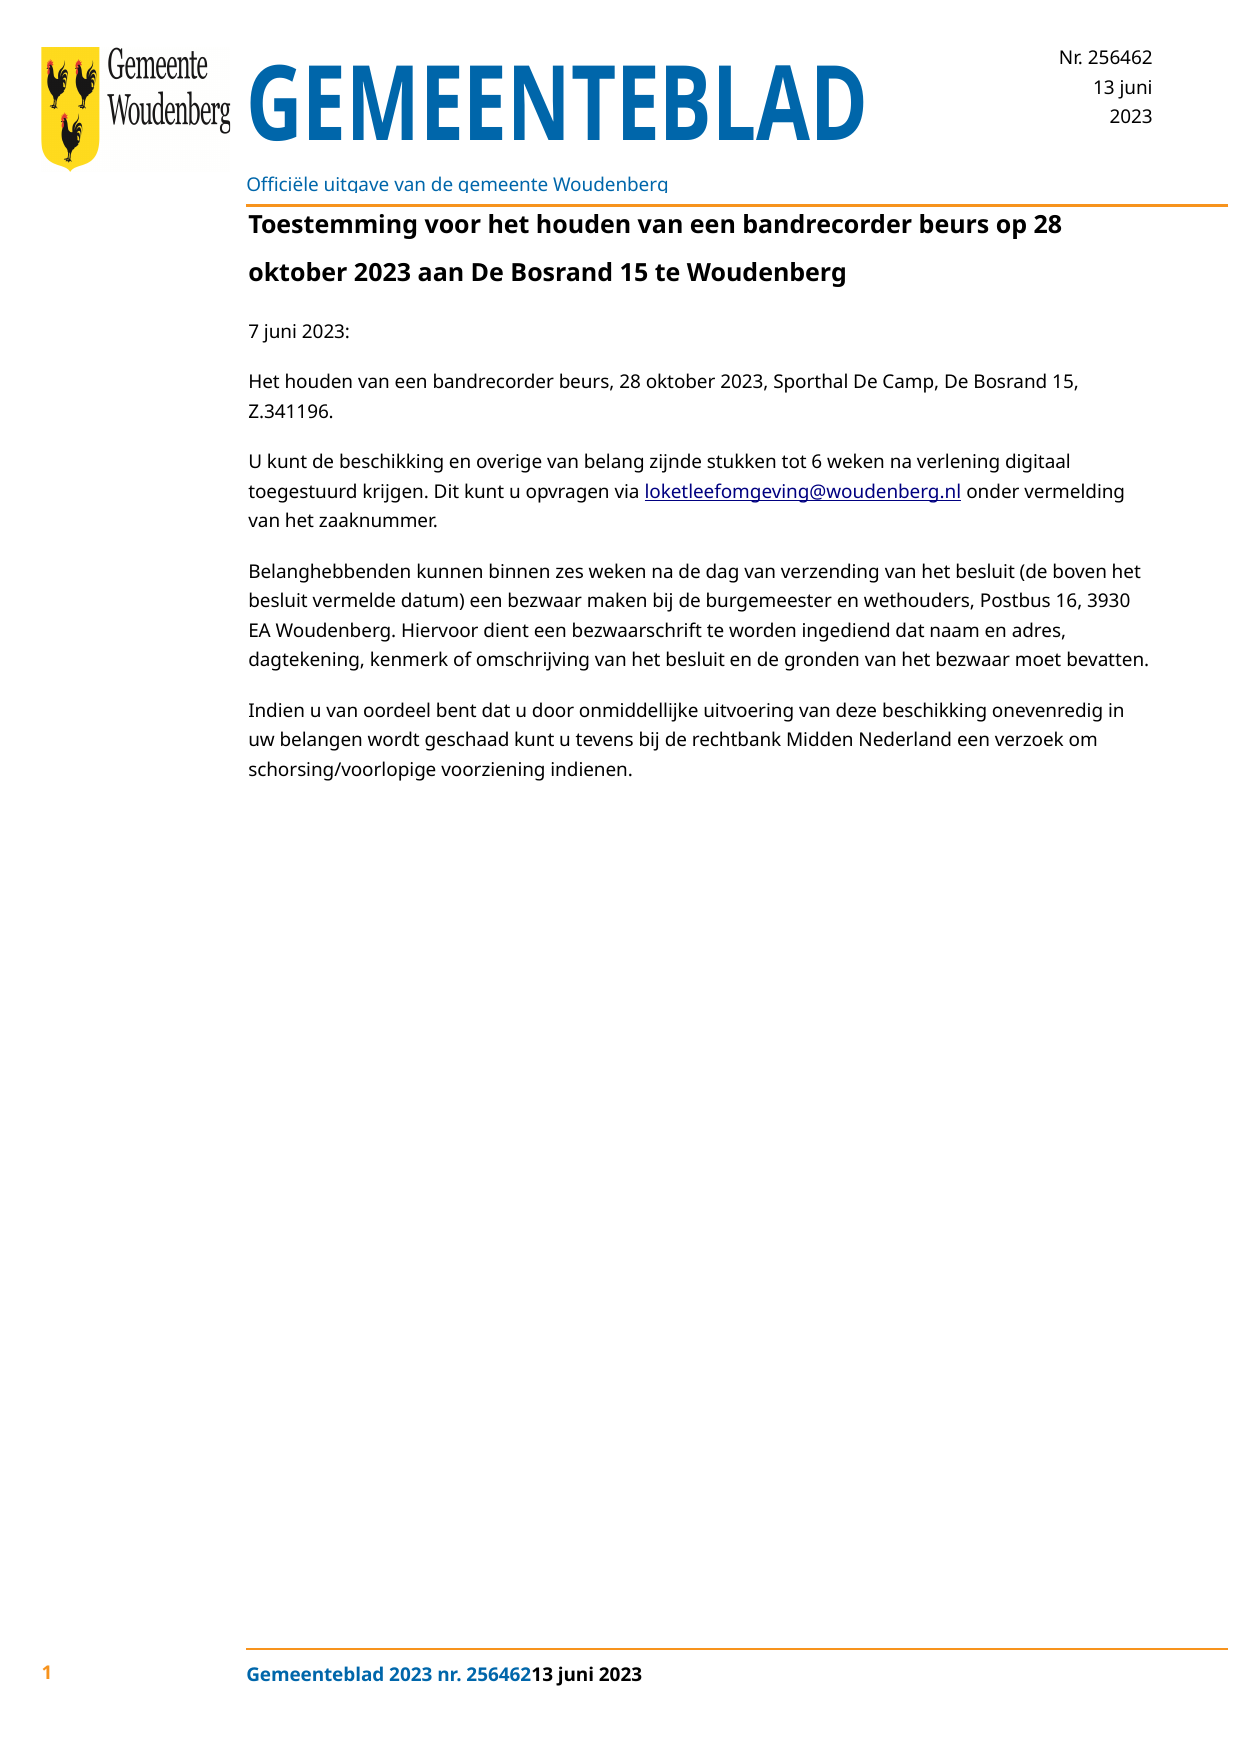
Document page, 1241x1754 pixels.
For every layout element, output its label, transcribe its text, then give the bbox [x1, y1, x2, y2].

text Toestemming voor het houden van een bandrecorder beurs op 28 oktober 2023 aan De Bosrand 15 te Woudenberg [248, 207, 1152, 288]
text Het houden van een bandrecorder beurs, 28 oktober 2023, Sporthal De Camp, De Bosrand 15, Z.341196. [248, 368, 1152, 424]
text Indien u van oordeel bent dat u door onmiddellijke uitvoering van deze beschikking onevenredig in uw belangen wordt geschaad kunt u tevens bij de rechtbank Midden Nederland een verzoek om schorsing/voorlopige voorziening indienen. [248, 697, 1152, 782]
text U kunt de beschikking en overige van belang zijnde stukken tot 6 weken na verlening digitaal toegestuurd krijgen. Dit kunt u opvragen via loketleefomgeving@woudenberg.nl onder vermelding van het zaaknummer. [248, 448, 1152, 533]
text 7 juni 2023: [248, 318, 1152, 344]
text Belanghebbenden kunnen binnen zes weken na de dag van verzending van het besluit (de boven het besluit vermelde datum) een bezwaar maken bij de burgemeester en wethouders, Postbus 16, 3930 EA Woudenberg. Hiervoor dient een bezwaarschrift te worden ingediend dat naam en adres, dagtekening, kenmerk of omschrijving van het besluit en de gronden van het bezwaar moet bevatten. [248, 558, 1152, 672]
picture [41, 47, 231, 172]
